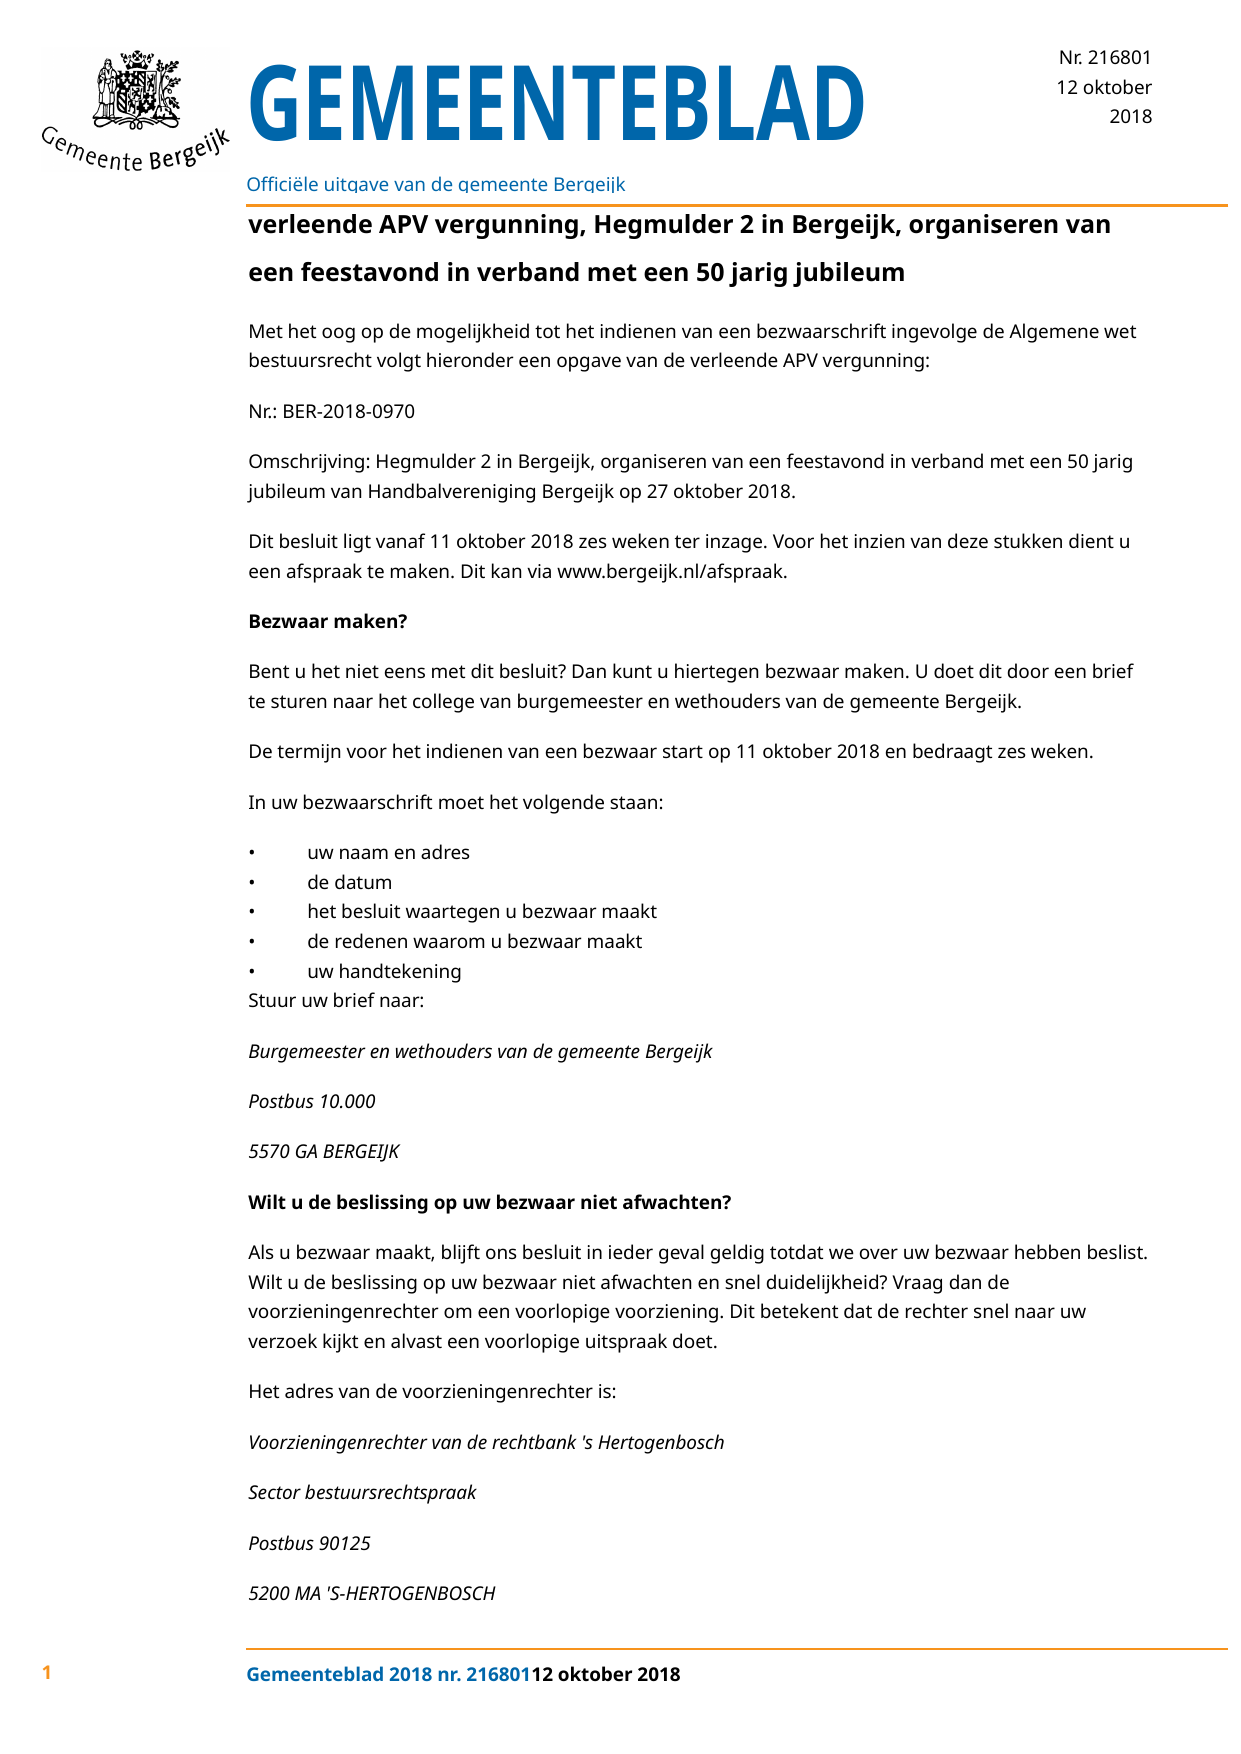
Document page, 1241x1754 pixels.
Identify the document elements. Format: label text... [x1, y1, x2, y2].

text 5570 GA BERGEIJK [248, 1139, 1152, 1164]
text Postbus 90125 [248, 1530, 1152, 1556]
text Voorzieningenrechter van de rechtbank 's Hertogenbosch [248, 1429, 1152, 1455]
text Stuur uw brief naar: [248, 987, 1152, 1013]
text Sector bestuursrechtspraak [248, 1479, 1152, 1505]
text Omschrijving: Hegmulder 2 in Bergeijk, organiseren van een feestavond in verband met een 50 jarig jubileum van Handbalvereniging Bergeijk op 27 oktober 2018. [248, 448, 1152, 504]
text Als u bezwaar maakt, blijft ons besluit in ieder geval geldig totdat we over uw bezwaar hebben beslist. Wilt u de beslissing op uw bezwaar niet afwachten en snel duidelijkheid? Vraag dan de voorzieningenrechter om een voorlopige voorziening. Dit betekent dat de rechter snel naar uw verzoek kijkt en alvast een voorlopige uitspraak doet. [248, 1239, 1152, 1354]
text verleende APV vergunning, Hegmulder 2 in Bergeijk, organiseren van een feestavond in verband met een 50 jarig jubileum [248, 207, 1152, 288]
text In uw bezwaarschrift moet het volgende staan: [248, 789, 1152, 815]
list uw naam en adres [248, 839, 1152, 865]
list de datum [248, 869, 1152, 895]
text Bent u het niet eens met dit besluit? Dan kunt u hiertegen bezwaar maken. U doet dit door een brief te sturen naar het college van burgemeester en wethouders van de gemeente Bergeijk. [248, 659, 1152, 714]
list de redenen waarom u bezwaar maakt [248, 928, 1152, 954]
text Bezwaar maken? [248, 608, 1152, 634]
text Postbus 10.000 [248, 1088, 1152, 1114]
picture [41, 47, 231, 172]
list het besluit waartegen u bezwaar maakt [248, 899, 1152, 924]
text Dit besluit ligt vanaf 11 oktober 2018 zes weken ter inzage. Voor het inzien van deze stukken dient u een afspraak te maken. Dit kan via www.bergeijk.nl/afspraak. [248, 528, 1152, 584]
text De termijn voor het indienen van een bezwaar start op 11 oktober 2018 en bedraagt zes weken. [248, 739, 1152, 764]
list uw handtekening [248, 958, 1152, 984]
text Het adres van de voorzieningenrechter is: [248, 1379, 1152, 1404]
text 5200 MA 'S-HERTOGENBOSCH [248, 1580, 1152, 1606]
text Nr.: BER-2018-0970 [248, 398, 1152, 424]
text Burgemeester en wethouders van de gemeente Bergeijk [248, 1038, 1152, 1064]
text Met het oog op de mogelijkheid tot het indienen van een bezwaarschrift ingevolge de Algemene wet bestuursrecht volgt hieronder een opgave van de verleende APV vergunning: [248, 318, 1152, 373]
text Wilt u de beslissing op uw bezwaar niet afwachten? [248, 1189, 1152, 1215]
